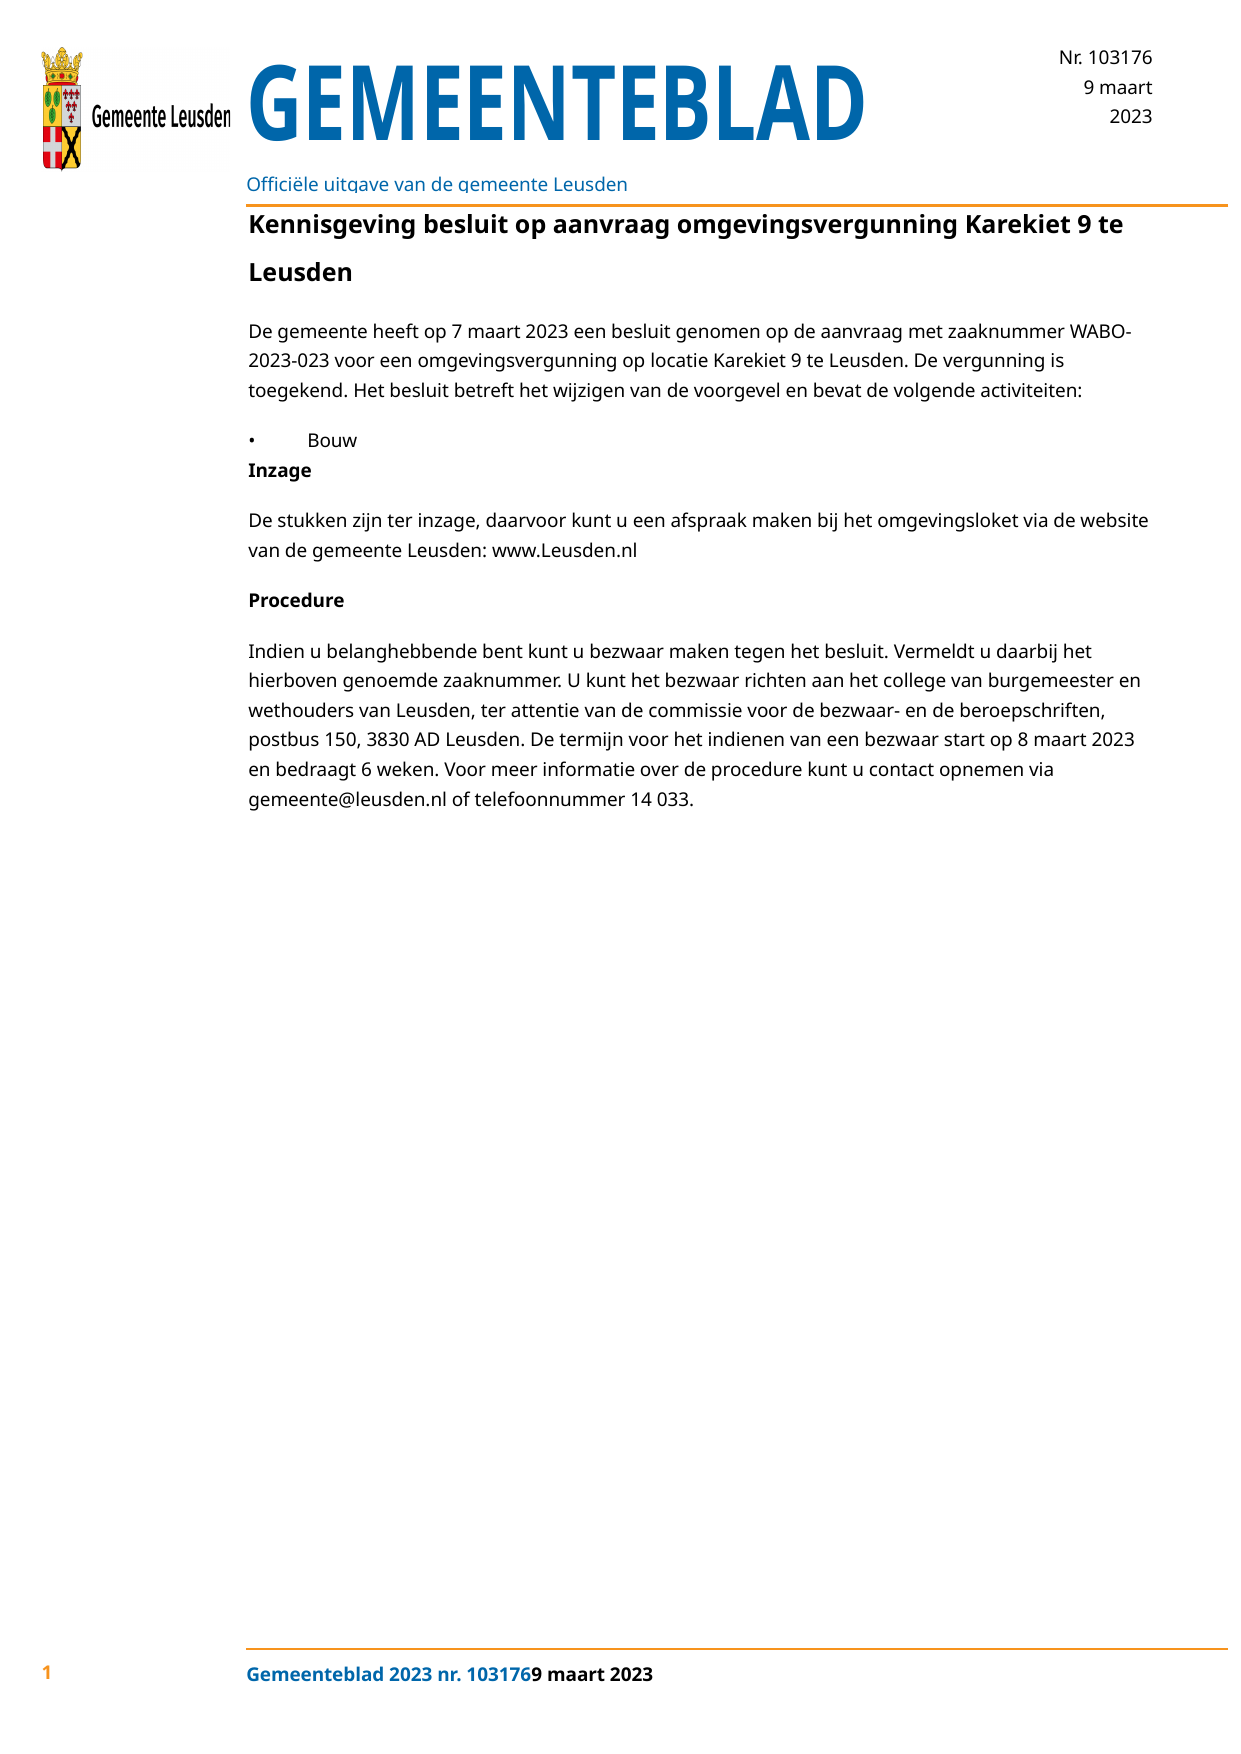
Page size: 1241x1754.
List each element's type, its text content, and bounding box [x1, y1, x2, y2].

text Procedure [248, 587, 1152, 613]
text De gemeente heeft op 7 maart 2023 een besluit genomen op de aanvraag met zaaknummer WABO-2023-023 voor een omgevingsvergunning op locatie Karekiet 9 te Leusden. De vergunning is toegekend. Het besluit betreft het wijzigen van de voorgevel en bevat de volgende activiteiten: [248, 318, 1152, 403]
picture [41, 47, 231, 172]
text Inzage [248, 457, 1152, 483]
text Indien u belanghebbende bent kunt u bezwaar maken tegen het besluit. Vermeldt u daarbij het hierboven genoemde zaaknummer. U kunt het bezwaar richten aan het college van burgemeester en wethouders van Leusden, ter attentie van de commissie voor de bezwaar- en de beroepschriften, postbus 150, 3830 AD Leusden. De termijn voor het indienen van een bezwaar start op 8 maart 2023 en bedraagt 6 weken. Voor meer informatie over de procedure kunt u contact opnemen via gemeente@leusden.nl of telefoonnummer 14 033. [248, 638, 1152, 812]
text De stukken zijn ter inzage, daarvoor kunt u een afspraak maken bij het omgevingsloket via de website van de gemeente Leusden: www.Leusden.nl [248, 507, 1152, 563]
text Kennisgeving besluit op aanvraag omgevingsvergunning Karekiet 9 te Leusden [248, 207, 1152, 288]
list Bouw [248, 427, 1152, 453]
